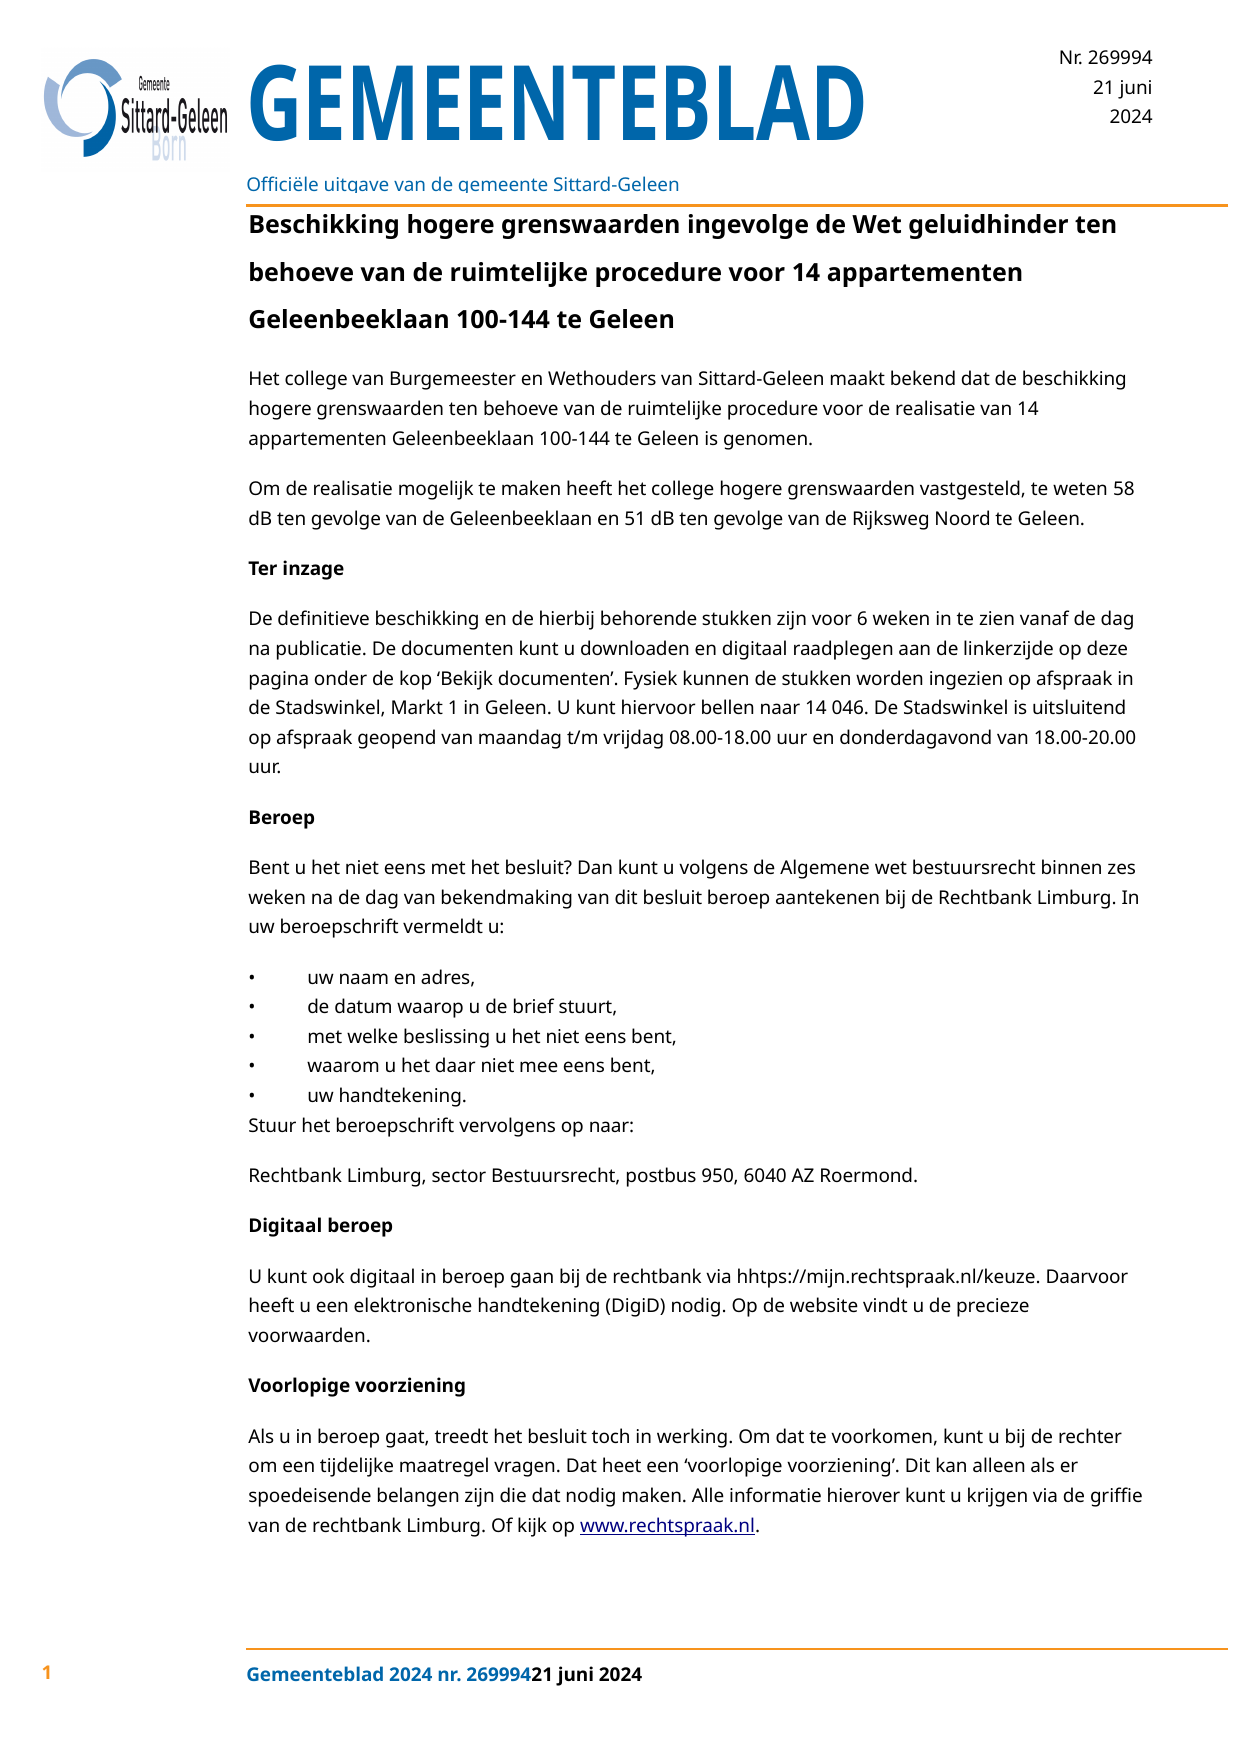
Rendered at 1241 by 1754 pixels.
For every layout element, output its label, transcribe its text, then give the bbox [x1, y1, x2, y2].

text Rechtbank Limburg, sector Bestuursrecht, postbus 950, 6040 AZ Roermond. [248, 1162, 1152, 1188]
text U kunt ook digitaal in beroep gaan bij de rechtbank via hhtps://mijn.rechtspraak.nl/keuze. Daarvoor heeft u een elektronische handtekening (DigiD) nodig. Op de website vindt u de precieze voorwaarden. [248, 1263, 1152, 1348]
text Om de realisatie mogelijk te maken heeft het college hogere grenswaarden vastgesteld, te weten 58 dB ten gevolge van de Geleenbeeklaan en 51 dB ten gevolge van de Rijksweg Noord te Geleen. [248, 475, 1152, 530]
text Beschikking hogere grenswaarden ingevolge de Wet geluidhinder ten behoeve van de ruimtelijke procedure voor 14 appartementen Geleenbeeklaan 100-144 te Geleen [248, 207, 1152, 336]
list uw handtekening. [248, 1082, 1152, 1108]
picture [41, 47, 231, 172]
text Het college van Burgemeester en Wethouders van Sittard-Geleen maakt bekend dat de beschikking hogere grenswaarden ten behoeve van de ruimtelijke procedure voor de realisatie van 14 appartementen Geleenbeeklaan 100-144 te Geleen is genomen. [248, 366, 1152, 450]
list uw naam en adres, [248, 964, 1152, 989]
text De definitieve beschikking en de hierbij behorende stukken zijn voor 6 weken in te zien vanaf de dag na publicatie. De documenten kunt u downloaden en digitaal raadplegen aan de linkerzijde op deze pagina onder de kop ‘Bekijk documenten’. Fysiek kunnen de stukken worden ingezien op afspraak in de Stadswinkel, Markt 1 in Geleen. U kunt hiervoor bellen naar 14 046. De Stadswinkel is uitsluitend op afspraak geopend van maandag t/m vrijdag 08.00-18.00 uur en donderdagavond van 18.00-20.00 uur. [248, 606, 1152, 779]
list de datum waarop u de brief stuurt, [248, 993, 1152, 1019]
text Bent u het niet eens met het besluit? Dan kunt u volgens de Algemene wet bestuursrecht binnen zes weken na de dag van bekendmaking van dit besluit beroep aantekenen bij de Rechtbank Limburg. In uw beroepschrift vermeldt u: [248, 854, 1152, 939]
list waarom u het daar niet mee eens bent, [248, 1053, 1152, 1078]
text Stuur het beroepschrift vervolgens op naar: [248, 1112, 1152, 1137]
text Als u in beroep gaat, treedt het besluit toch in werking. Om dat te voorkomen, kunt u bij de rechter om een tijdelijke maatregel vragen. Dat heet een ‘voorlopige voorziening’. Dit kan alleen als er spoedeisende belangen zijn die dat nodig maken. Alle informatie hierover kunt u krijgen via de griffie van de rechtbank Limburg. Of kijk op www.rechtspraak.nl. [248, 1423, 1152, 1537]
text Voorlopige voorziening [248, 1373, 1152, 1398]
text Beroep [248, 804, 1152, 829]
list met welke beslissing u het niet eens bent, [248, 1023, 1152, 1049]
text Digitaal beroep [248, 1213, 1152, 1238]
text Ter inzage [248, 555, 1152, 581]
